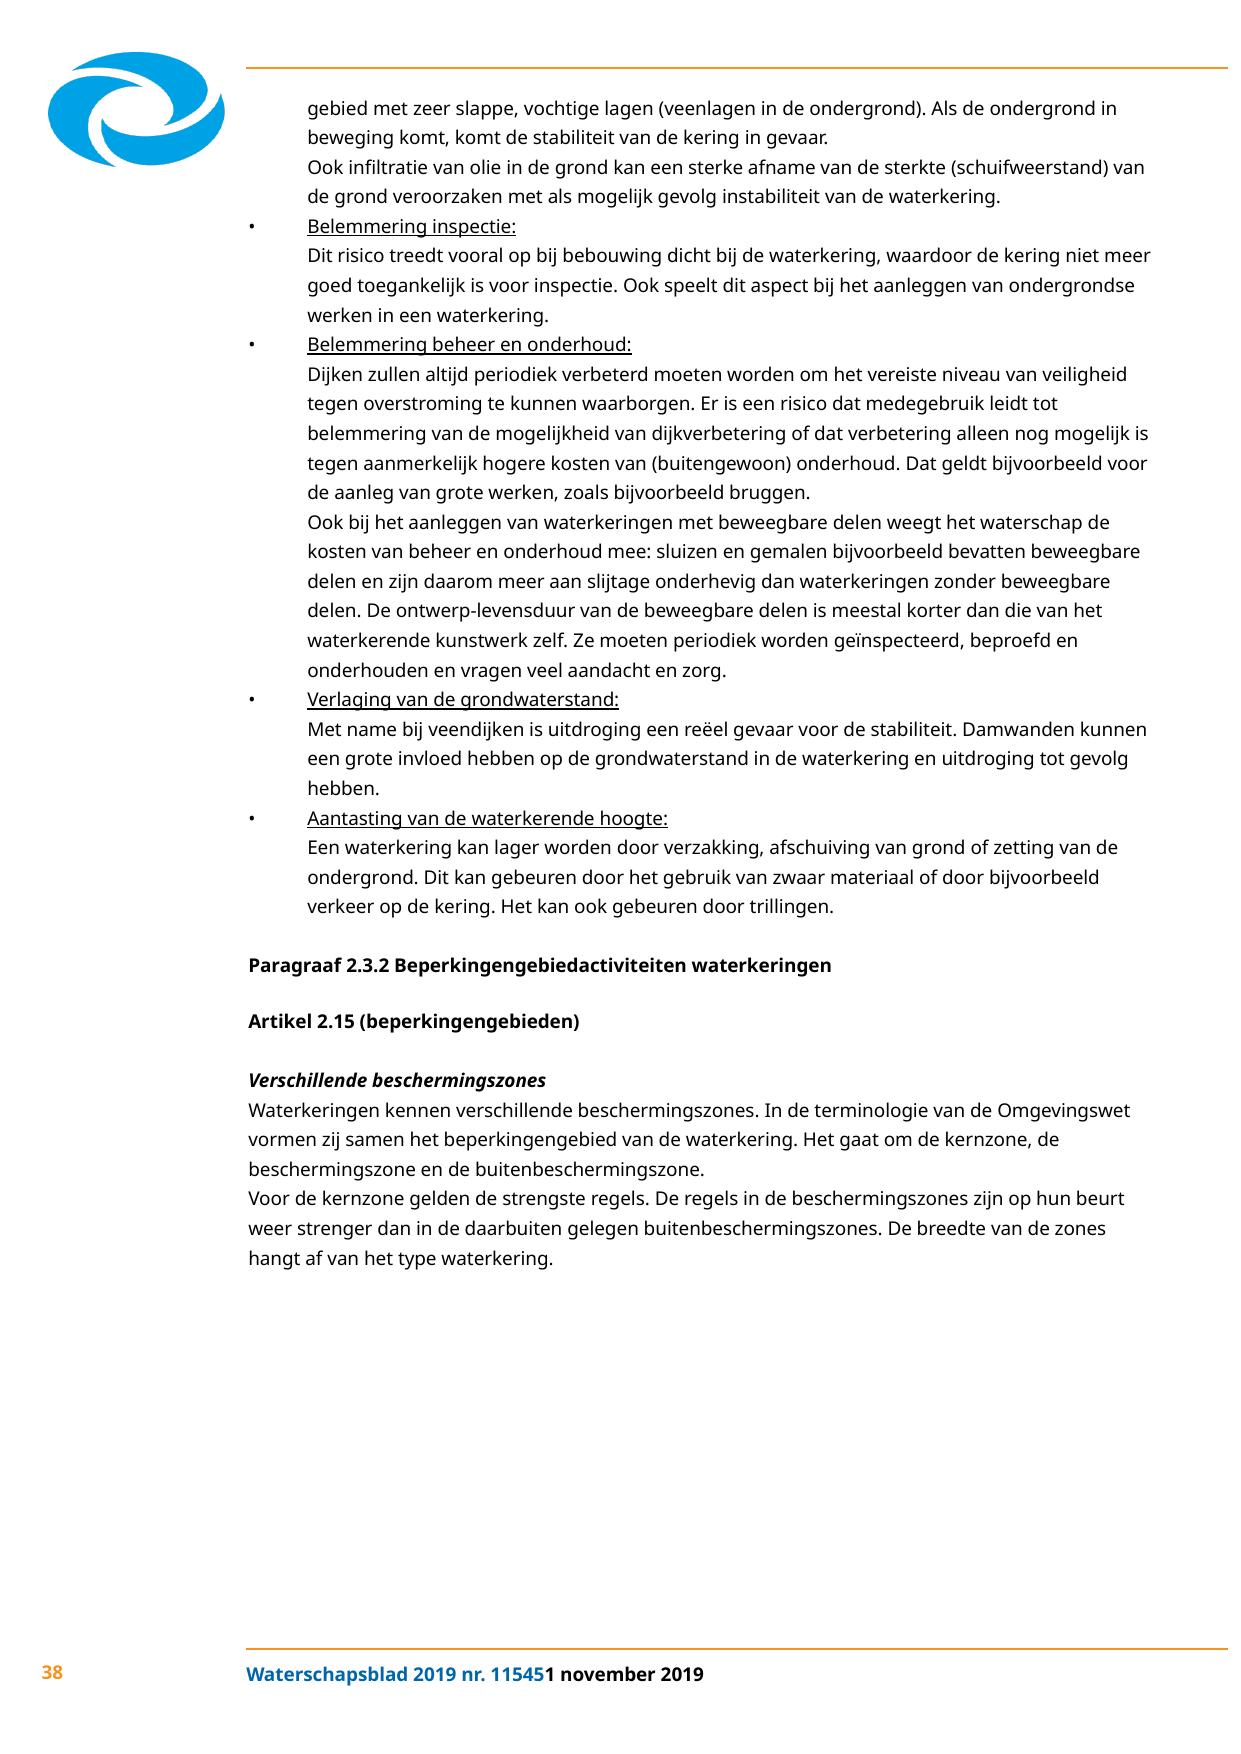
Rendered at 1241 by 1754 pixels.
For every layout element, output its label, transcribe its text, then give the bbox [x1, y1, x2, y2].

text Artikel 2.15 (beperkingengebieden) [248, 1008, 1152, 1034]
list Dit risico treedt vooral op bij bebouwing dicht bij de waterkering, waardoor de kering niet meer goed toegankelijk is voor inspectie. Ook speelt dit aspect bij het aanleggen van ondergrondse werken in een waterkering. [248, 243, 1152, 328]
picture [41, 47, 231, 172]
list Aantasting van de waterkerende hoogte: [248, 805, 1152, 831]
list Met name bij veendijken is uitdroging een reëel gevaar voor de stabiliteit. Damwanden kunnen een grote invloed hebben op de grondwaterstand in de waterkering en uitdroging tot gevolg hebben. [248, 716, 1152, 801]
list Belemmering inspectie: [248, 213, 1152, 239]
text Paragraaf 2.3.2 Beperkingengebiedactiviteiten waterkeringen [248, 953, 1152, 978]
list gebied met zeer slappe, vochtige lagen (veenlagen in de ondergrond). Als de ondergrond in beweging komt, komt de stabiliteit van de kering in gevaar. [248, 95, 1152, 150]
text Voor de kernzone gelden de strengste regels. De regels in de beschermingszones zijn op hun beurt weer strenger dan in de daarbuiten gelegen buitenbeschermingszones. De breedte van de zones hangt af van het type waterkering. [248, 1186, 1152, 1270]
text Verschillende beschermingszones [248, 1067, 1152, 1093]
list Dijken zullen altijd periodiek verbeterd moeten worden om het vereiste niveau van veiligheid tegen overstroming te kunnen waarborgen. Er is een risico dat medegebruik leidt tot belemmering van de mogelijkheid van dijkverbetering of dat verbetering alleen nog mogelijk is tegen aanmerkelijk hogere kosten van (buitengewoon) onderhoud. Dat geldt bijvoorbeeld voor de aanleg van grote werken, zoals bijvoorbeeld bruggen. [248, 361, 1152, 505]
list Ook bij het aanleggen van waterkeringen met beweegbare delen weegt het waterschap de kosten van beheer en onderhoud mee: sluizen en gemalen bijvoorbeeld bevatten beweegbare delen en zijn daarom meer aan slijtage onderhevig dan waterkeringen zonder beweegbare delen. De ontwerp-levensduur van de beweegbare delen is meestal korter dan die van het waterkerende kunstwerk zelf. Ze moeten periodiek worden geïnspecteerd, beproefd en onderhouden en vragen veel aandacht en zorg. [248, 509, 1152, 683]
list Belemmering beheer en onderhoud: [248, 331, 1152, 357]
list Een waterkering kan lager worden door verzakking, afschuiving van grond of zetting van de ondergrond. Dit kan gebeuren door het gebruik van zwaar materiaal of door bijvoorbeeld verkeer op de kering. Het kan ook gebeuren door trillingen. [248, 834, 1152, 919]
list Ook infiltratie van olie in de grond kan een sterke afname van de sterkte (schuifweerstand) van de grond veroorzaken met als mogelijk gevolg instabiliteit van de waterkering. [248, 154, 1152, 209]
list Verlaging van de grondwaterstand: [248, 686, 1152, 712]
text Waterkeringen kennen verschillende beschermingszones. In de terminologie van de Omgevingswet vormen zij samen het beperkingengebied van de waterkering. Het gaat om de kernzone, de beschermingszone en de buitenbeschermingszone. [248, 1097, 1152, 1182]
